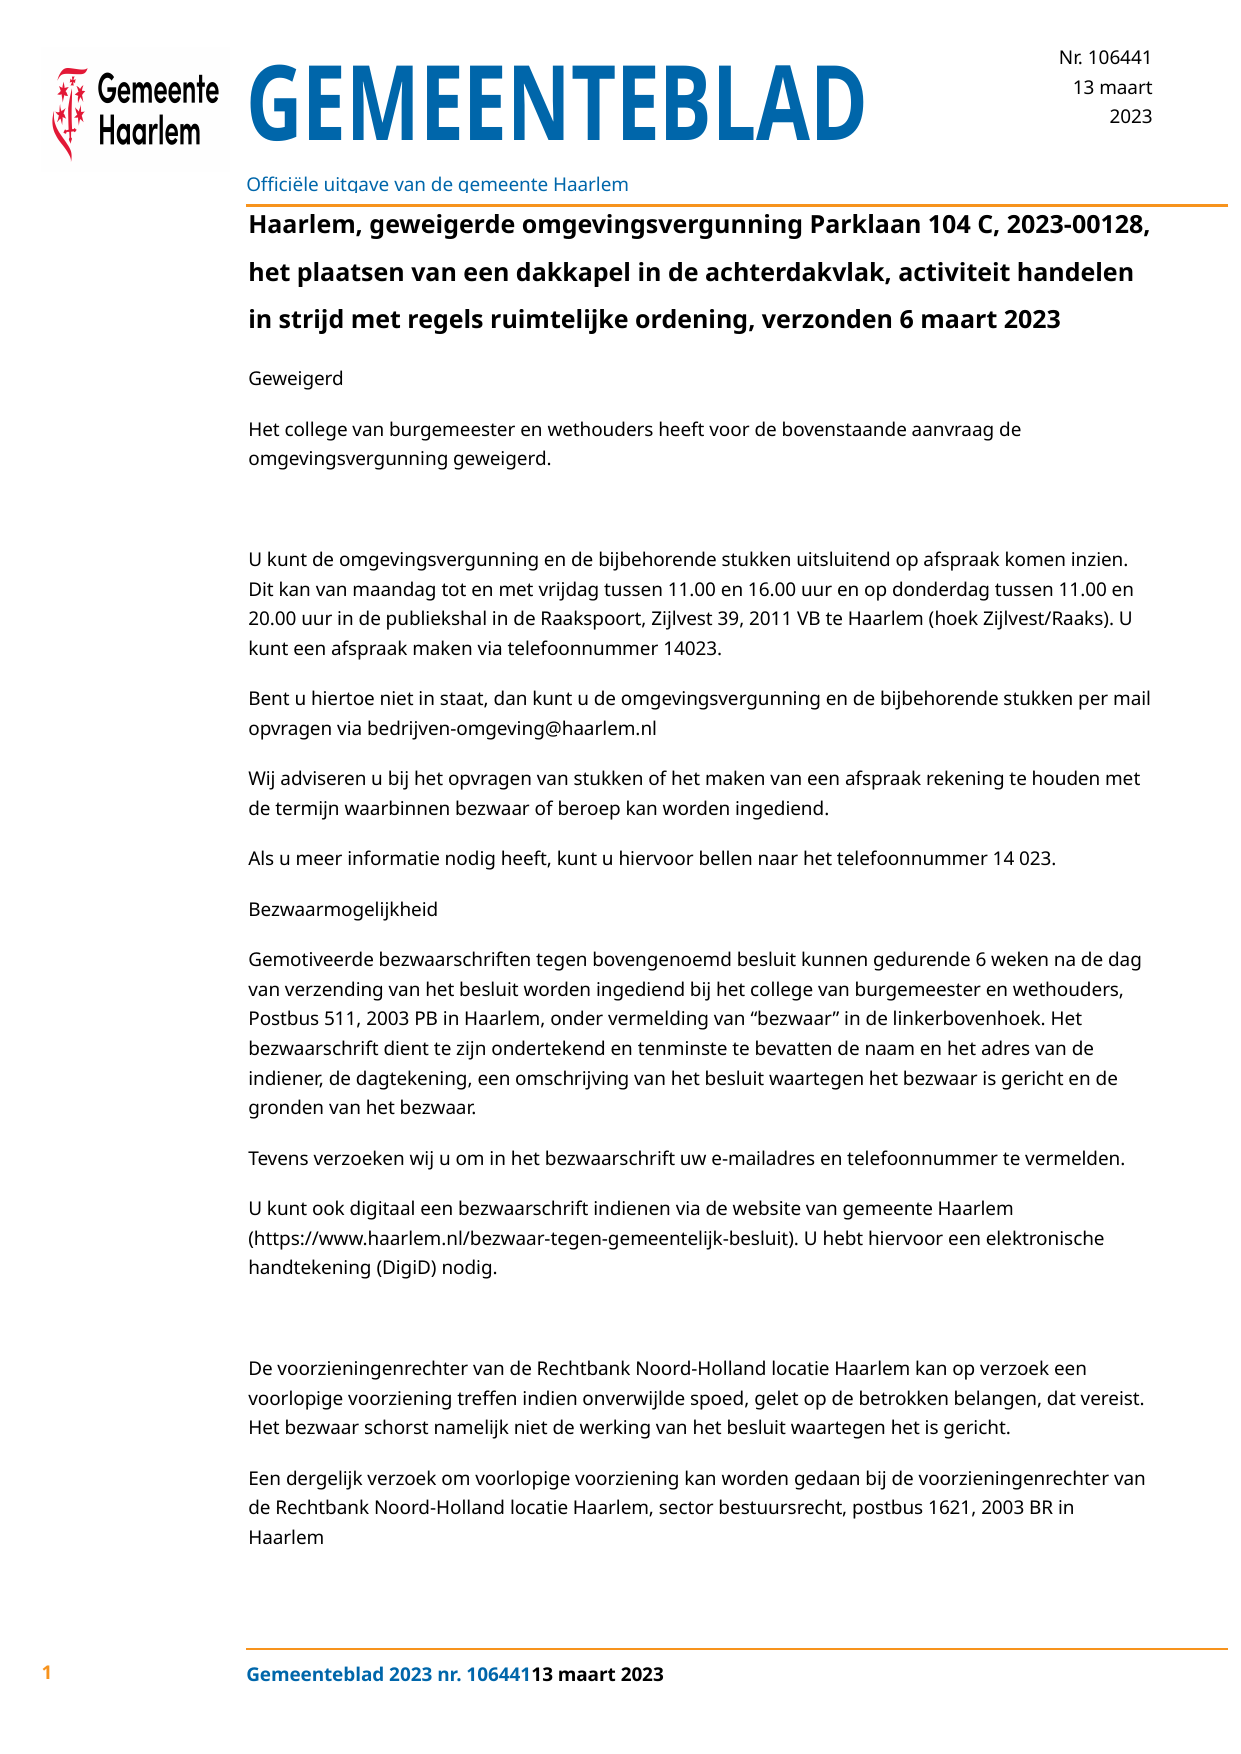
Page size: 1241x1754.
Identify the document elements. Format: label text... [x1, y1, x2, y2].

text U kunt de omgevingsvergunning en de bijbehorende stukken uitsluitend op afspraak komen inzien. Dit kan van maandag tot en met vrijdag tussen 11.00 en 16.00 uur en op donderdag tussen 11.00 en 20.00 uur in de publiekshal in de Raakspoort, Zijlvest 39, 2011 VB te Haarlem (hoek Zijlvest/Raaks). U kunt een afspraak maken via telefoonnummer 14023. [248, 546, 1152, 661]
text Bezwaarmogelijkheid [248, 896, 1152, 922]
text U kunt ook digitaal een bezwaarschrift indienen via de website van gemeente Haarlem (https://www.haarlem.nl/bezwaar-tegen-gemeentelijk-besluit). U hebt hiervoor een elektronische handtekening (DigiD) nodig. [248, 1195, 1152, 1280]
text Het college van burgemeester en wethouders heeft voor de bovenstaande aanvraag de omgevingsvergunning geweigerd. [248, 416, 1152, 471]
text Bent u hiertoe niet in staat, dan kunt u de omgevingsvergunning en de bijbehorende stukken per mail opvragen via bedrijven-omgeving@haarlem.nl [248, 686, 1152, 741]
text Tevens verzoeken wij u om in het bezwaarschrift uw e-mailadres en telefoonnummer te vermelden. [248, 1145, 1152, 1170]
text Wij adviseren u bij het opvragen van stukken of het maken van een afspraak rekening te houden met de termijn waarbinnen bezwaar of beroep kan worden ingediend. [248, 766, 1152, 821]
text Geweigerd [248, 366, 1152, 391]
picture [41, 47, 231, 172]
text Gemotiveerde bezwaarschriften tegen bovengenoemd besluit kunnen gedurende 6 weken na de dag van verzending van het besluit worden ingediend bij het college van burgemeester en wethouders, Postbus 511, 2003 PB in Haarlem, onder vermelding van “bezwaar” in de linkerbovenhoek. Het bezwaarschrift dient te zijn ondertekend en tenminste te bevatten de naam en het adres van de indiener, de dagtekening, een omschrijving van het besluit waartegen het bezwaar is gericht en de gronden van het bezwaar. [248, 946, 1152, 1120]
text Als u meer informatie nodig heeft, kunt u hiervoor bellen naar het telefoonnummer 14 023. [248, 846, 1152, 871]
text Een dergelijk verzoek om voorlopige voorziening kan worden gedaan bij de voorzieningenrechter van de Rechtbank Noord-Holland locatie Haarlem, sector bestuursrecht, postbus 1621, 2003 BR in Haarlem [248, 1465, 1152, 1549]
text De voorzieningenrechter van de Rechtbank Noord-Holland locatie Haarlem kan op verzoek een voorlopige voorziening treffen indien onverwijlde spoed, gelet op de betrokken belangen, dat vereist. Het bezwaar schorst namelijk niet de werking van het besluit waartegen het is gericht. [248, 1355, 1152, 1440]
text Haarlem, geweigerde omgevingsvergunning Parklaan 104 C, 2023-00128, het plaatsen van een dakkapel in de achterdakvlak, activiteit handelen in strijd met regels ruimtelijke ordening, verzonden 6 maart 2023 [248, 207, 1152, 336]
